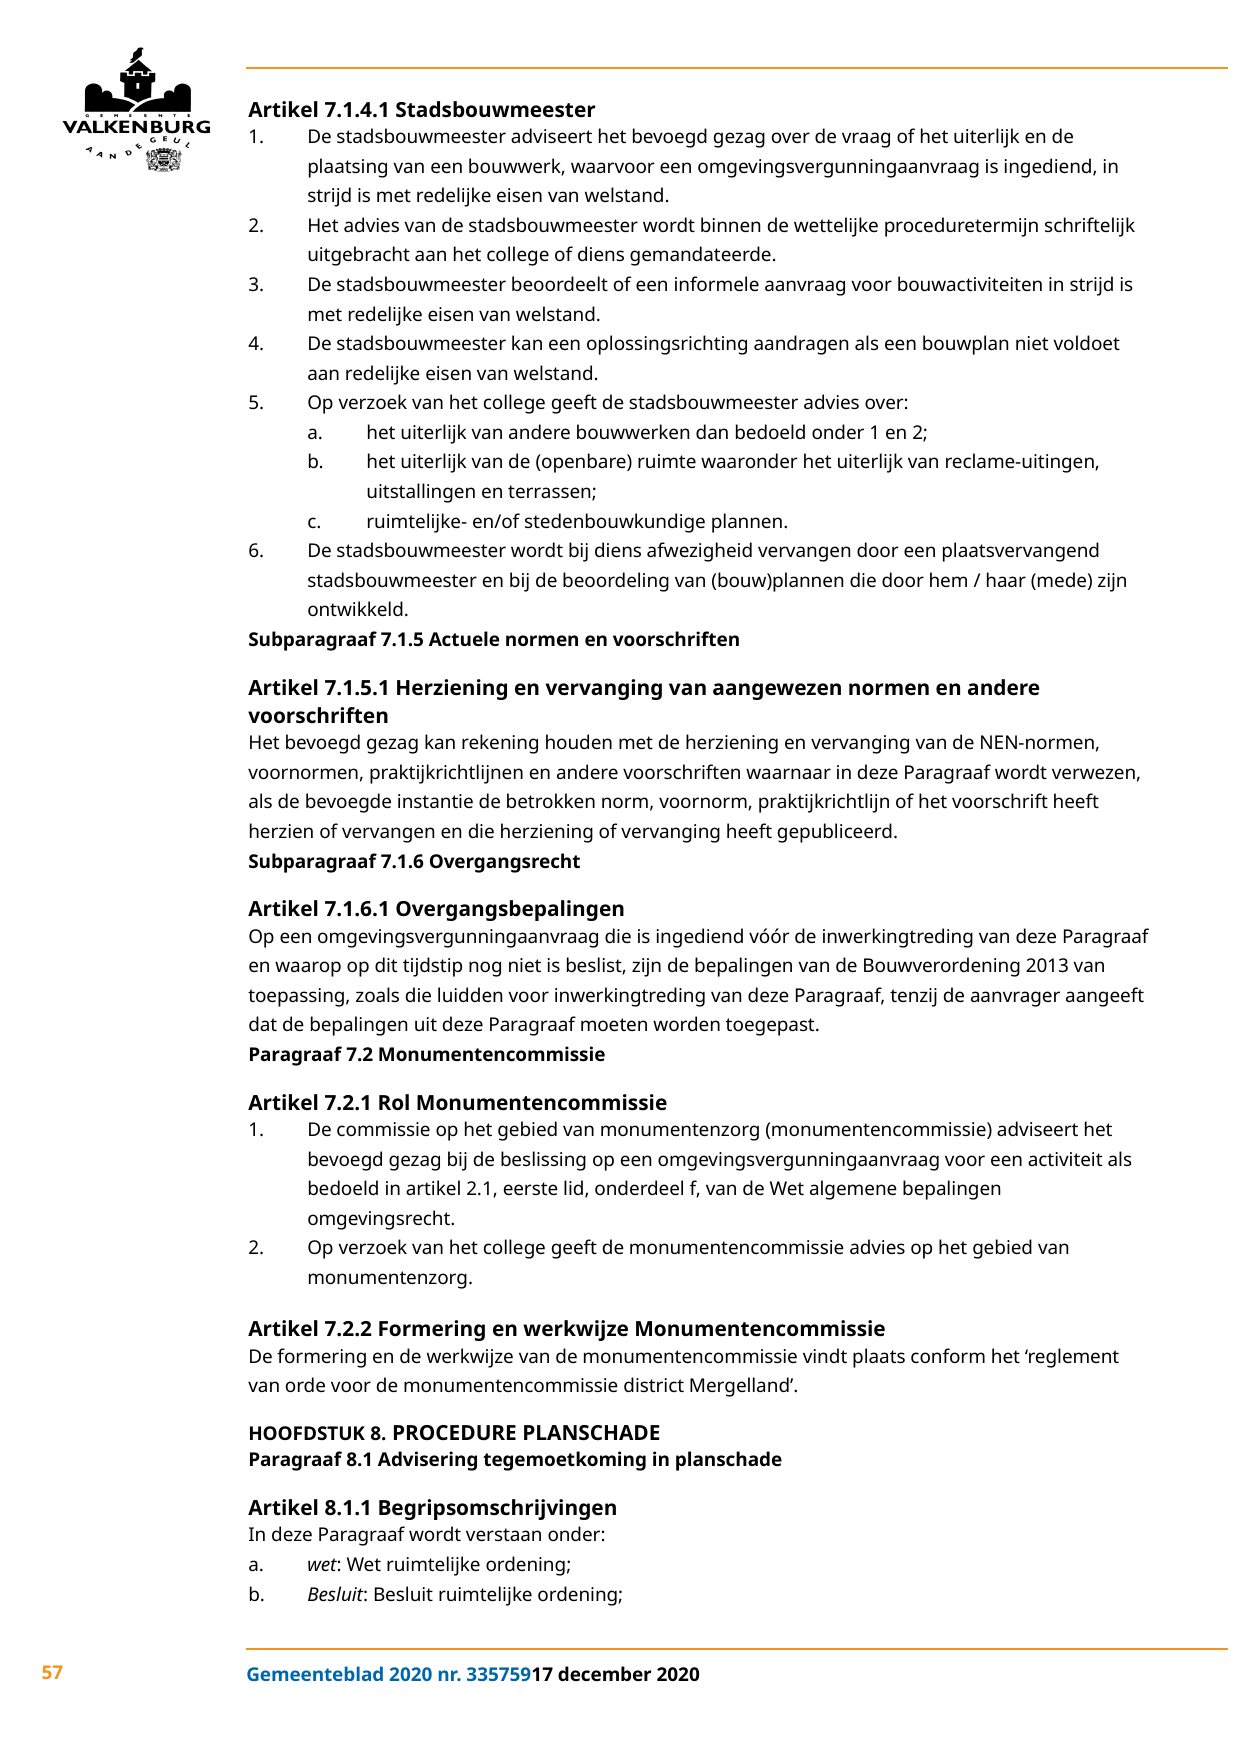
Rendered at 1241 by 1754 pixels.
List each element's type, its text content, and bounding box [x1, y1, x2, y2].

text Artikel 7.1.6.1 Overgangsbepalingen [248, 894, 1152, 923]
list Besluit: Besluit ruimtelijke ordening; [248, 1581, 1152, 1607]
text De formering en de werkwijze van de monumentencommissie vindt plaats conform het ‘reglement van orde voor de monumentencommissie district Mergelland’. [248, 1343, 1152, 1398]
list De stadsbouwmeester wordt bij diens afwezigheid vervangen door een plaatsvervangend stadsbouwmeester en bij de beoordeling van (bouw)plannen die door hem / haar (mede) zijn ontwikkeld. [248, 537, 1152, 622]
text Artikel 8.1.1 Begripsomschrijvingen [248, 1493, 1152, 1522]
list Op verzoek van het college geeft de monumentencommissie advies op het gebied van monumentenzorg. [248, 1234, 1152, 1290]
text HOOFDSTUK 8. PROCEDURE PLANSCHADE [248, 1418, 1152, 1447]
list het uiterlijk van de (openbare) ruimte waaronder het uiterlijk van reclame-uitingen, uitstallingen en terrassen; [307, 449, 1152, 504]
list ruimtelijke- en/of stedenbouwkundige plannen. [307, 508, 1152, 533]
list wet: Wet ruimtelijke ordening; [248, 1551, 1152, 1577]
text In deze Paragraaf wordt verstaan onder: [248, 1522, 1152, 1547]
picture [41, 47, 231, 172]
text Artikel 7.1.4.1 Stadsbouwmeester [248, 95, 1152, 123]
list het uiterlijk van andere bouwwerken dan bedoeld onder 1 en 2; [307, 419, 1152, 445]
list De commissie op het gebied van monumentenzorg (monumentencommissie) adviseert het bevoegd gezag bij de beslissing op een omgevingsvergunningaanvraag voor een activiteit als bedoeld in artikel 2.1, eerste lid, onderdeel f, van de Wet algemene bepalingen omgevingsrecht. [248, 1116, 1152, 1231]
list De stadsbouwmeester kan een oplossingsrichting aandragen als een bouwplan niet voldoet aan redelijke eisen van welstand. [248, 330, 1152, 386]
list Op verzoek van het college geeft de stadsbouwmeester advies over: [248, 389, 1152, 415]
list De stadsbouwmeester adviseert het bevoegd gezag over de vraag of het uiterlijk en de plaatsing van een bouwwerk, waarvoor een omgevingsvergunningaanvraag is ingediend, in strijd is met redelijke eisen van welstand. [248, 123, 1152, 208]
list Het advies van de stadsbouwmeester wordt binnen de wettelijke proceduretermijn schriftelijk uitgebracht aan het college of diens gemandateerde. [248, 212, 1152, 267]
text Het bevoegd gezag kan rekening houden met de herziening en vervanging van de NEN-normen, voornormen, praktijkrichtlijnen en andere voorschriften waarnaar in deze Paragraaf wordt verwezen, als de bevoegde instantie de betrokken norm, voornorm, praktijkrichtlijn of het voorschrift heeft herzien of vervangen en die herziening of vervanging heeft gepubliceerd. [248, 729, 1152, 844]
list De stadsbouwmeester beoordeelt of een informele aanvraag voor bouwactiviteiten in strijd is met redelijke eisen van welstand. [248, 271, 1152, 326]
text Artikel 7.2.1 Rol Monumentencommissie [248, 1088, 1152, 1116]
text Artikel 7.2.2 Formering en werkwijze Monumentencommissie [248, 1314, 1152, 1343]
text Subparagraaf 7.1.5 Actuele normen en voorschriften [248, 626, 1152, 652]
text Op een omgevingsvergunningaanvraag die is ingediend vóór de inwerkingtreding van deze Paragraaf en waarop op dit tijdstip nog niet is beslist, zijn de bepalingen van de Bouwverordening 2013 van toepassing, zoals die luidden voor inwerkingtreding van deze Paragraaf, tenzij de aanvrager aangeeft dat de bepalingen uit deze Paragraaf moeten worden toegepast. [248, 923, 1152, 1037]
text Artikel 7.1.5.1 Herziening en vervanging van aangewezen normen en andere voorschriften [248, 673, 1152, 729]
text Paragraaf 7.2 Monumentencommissie [248, 1041, 1152, 1067]
text Paragraaf 8.1 Advisering tegemoetkoming in planschade [248, 1447, 1152, 1472]
text Subparagraaf 7.1.6 Overgangsrecht [248, 848, 1152, 874]
